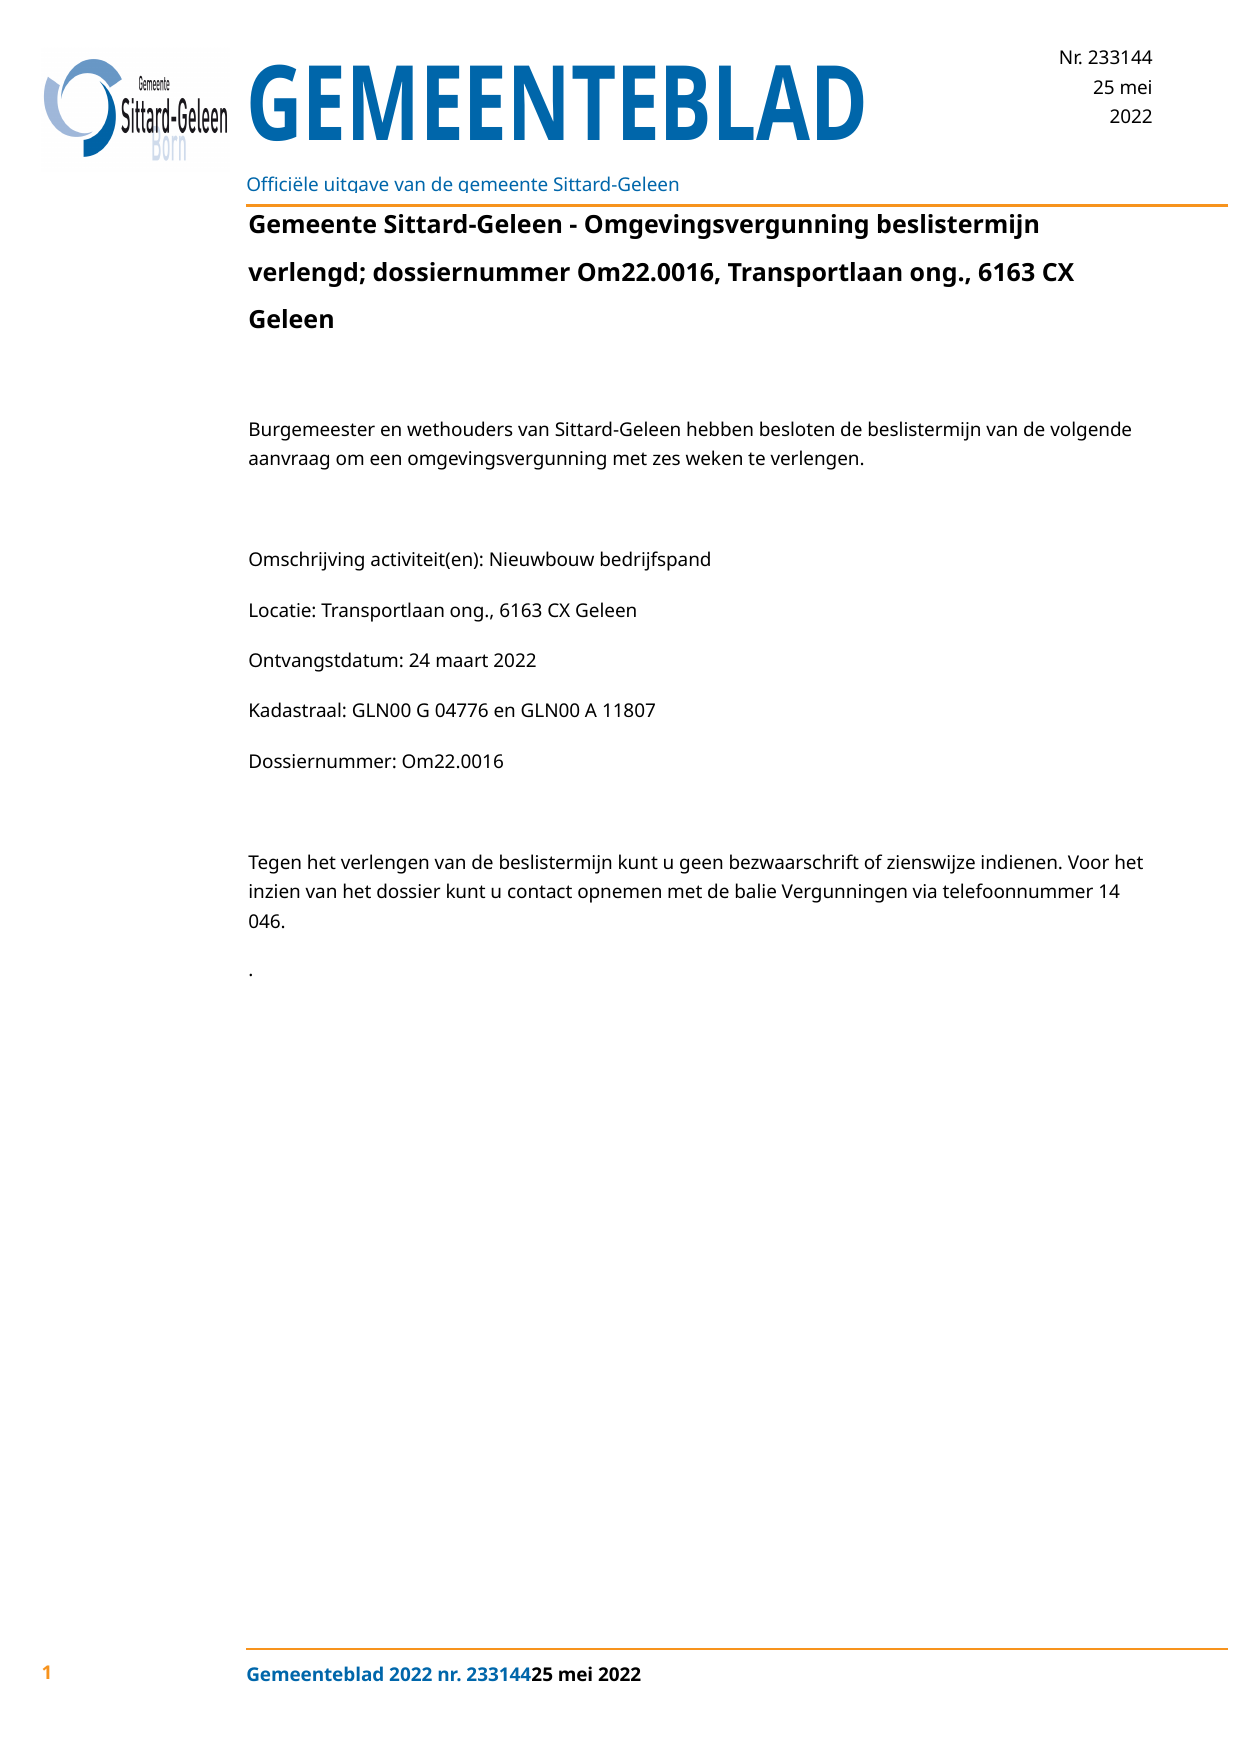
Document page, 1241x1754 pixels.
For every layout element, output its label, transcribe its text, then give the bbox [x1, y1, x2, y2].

text Gemeente Sittard-Geleen - Omgevingsvergunning beslistermijn verlengd; dossiernummer Om22.0016, Transportlaan ong., 6163 CX Geleen [248, 207, 1152, 336]
text Burgemeester en wethouders van Sittard-Geleen hebben besloten de beslistermijn van de volgende aanvraag om een omgevingsvergunning met zes weken te verlengen. [248, 416, 1152, 471]
text . [248, 956, 1152, 982]
text Kadastraal: GLN00 G 04776 en GLN00 A 11807 [248, 698, 1152, 723]
text Tegen het verlengen van de beslistermijn kunt u geen bezwaarschrift of zienswijze indienen. Voor het inzien van het dossier kunt u contact opnemen met de balie Vergunningen via telefoonnummer 14 046. [248, 849, 1152, 934]
text Ontvangstdatum: 24 maart 2022 [248, 647, 1152, 673]
text Locatie: Transportlaan ong., 6163 CX Geleen [248, 597, 1152, 622]
text Dossiernummer: Om22.0016 [248, 748, 1152, 774]
text Omschrijving activiteit(en): Nieuwbouw bedrijfspand [248, 546, 1152, 572]
picture [41, 47, 231, 172]
